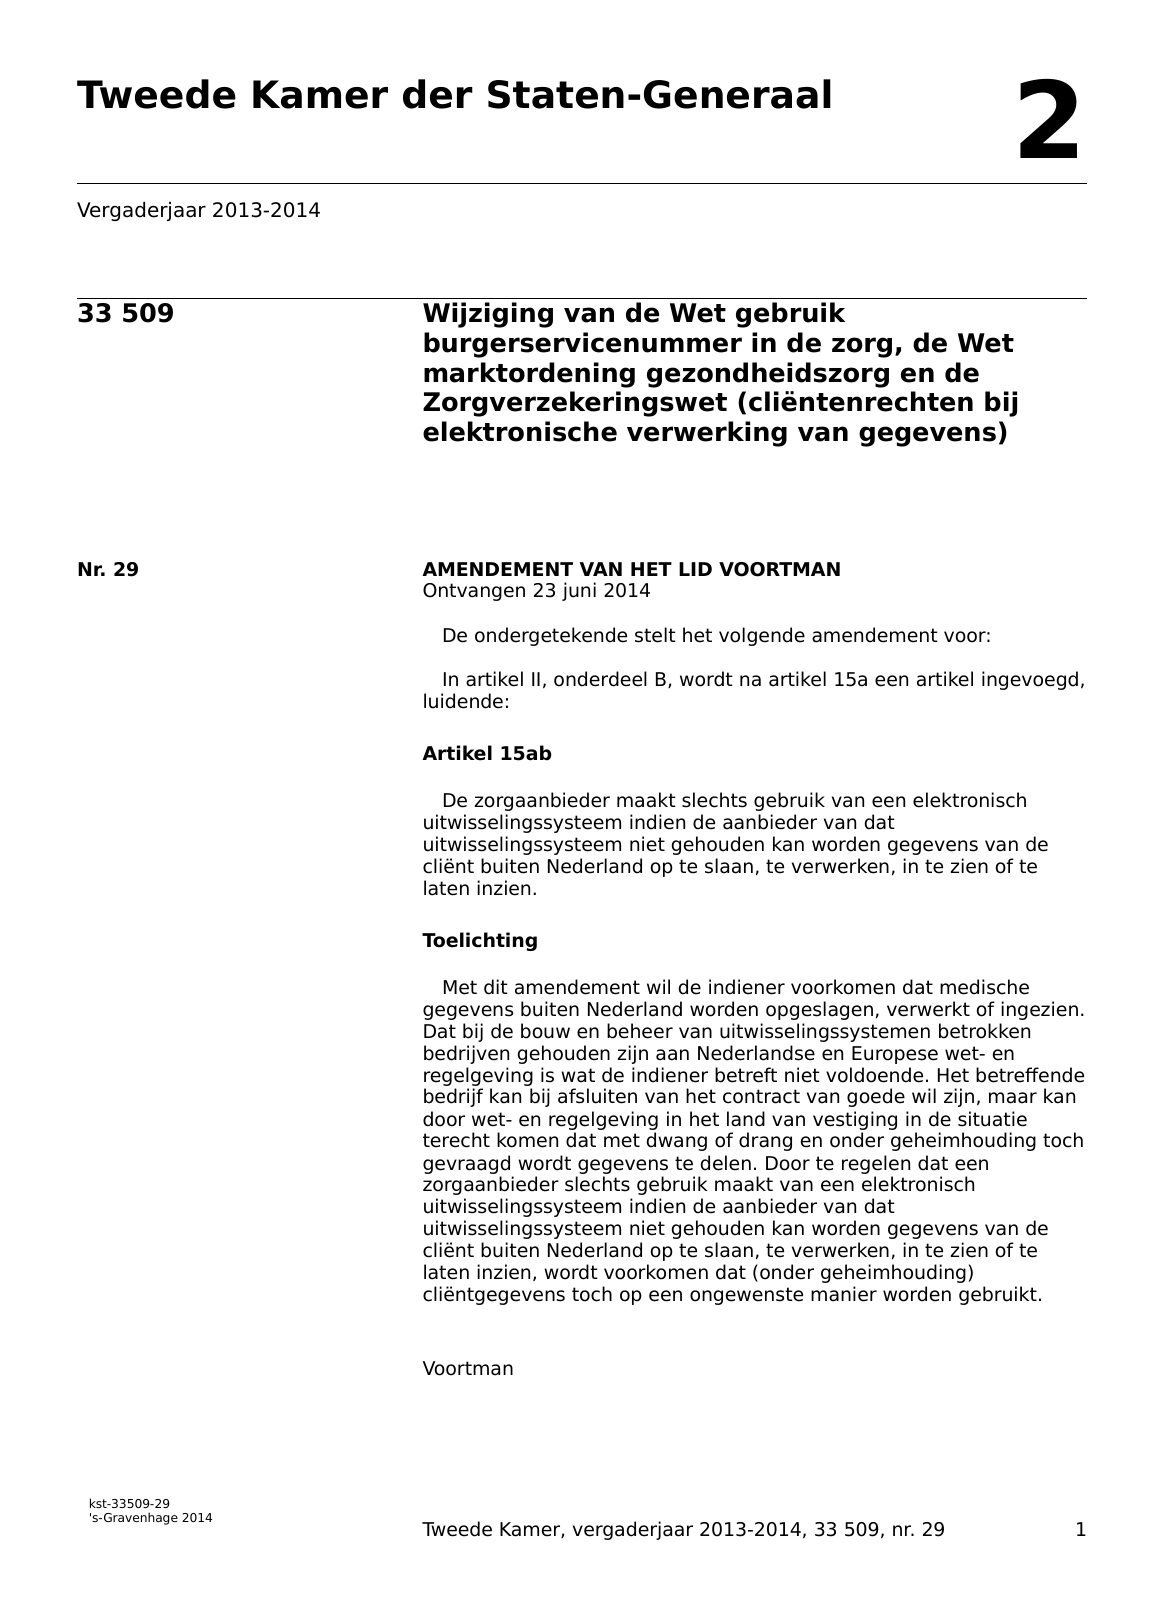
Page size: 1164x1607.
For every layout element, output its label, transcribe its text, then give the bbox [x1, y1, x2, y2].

text De zorgaanbieder maakt slechts gebruik van een elektronisch uitwisselingssysteem indien de aanbieder van dat uitwisselingssysteem niet gehouden kan worden gegevens van de cliënt buiten Nederland op te slaan, te verwerken, in te zien of te laten inzien. [422, 790, 1087, 899]
table_cell Vergaderjaar 2013-2014 [77, 184, 1087, 298]
subtitle 33 509 Wijziging van de Wet gebruik burgerservicenummer in de zorg, de Wet marktordening gezondheidszorg en de Zorgverzekeringswet (cliëntenrechten bij elektronische verwerking van gegevens) [77, 299, 1087, 447]
text Ontvangen 23 juni 2014 [422, 580, 1087, 602]
text Met dit amendement wil de indiener voorkomen dat medische gegevens buiten Nederland worden opgeslagen, verwerkt of ingezien. Dat bij de bouw en beheer van uitwisselingssystemen betrokken bedrijven gehouden zijn aan Nederlandse en Europese wet- en regelgeving is wat de indiener betreft niet voldoende. Het betreffende bedrijf kan bij afsluiten van het contract van goede wil zijn, maar kan door wet- en regelgeving in het land van vestiging in de situatie terecht komen dat met dwang of drang en onder geheimhouding toch gevraagd wordt gegevens te delen. Door te regelen dat een zorgaanbieder slechts gebruik maakt van een elektronisch uitwisselingssysteem indien de aanbieder van dat uitwisselingssysteem niet gehouden kan worden gegevens van de cliënt buiten Nederland op te slaan, te verwerken, in te zien of te laten inzien, wordt voorkomen dat (onder geheimhouding) cliëntgegevens toch op een ongewenste manier worden gebruikt. [422, 977, 1087, 1306]
subtitle Artikel 15ab [422, 743, 1087, 765]
subtitle Toelichting [422, 929, 1087, 952]
text De ondergetekende stelt het volgende amendement voor: [422, 624, 1087, 647]
text In artikel II, onderdeel B, wordt na artikel 15a een artikel ingevoegd, luidende: [422, 669, 1087, 713]
text Voortman [422, 1336, 1087, 1380]
subtitle Nr. 29 AMENDEMENT VAN HET LID VOORTMAN [77, 558, 1087, 580]
text 's-Gravenhage 2014 [88, 1511, 323, 1525]
text kst-33509-29 [88, 1497, 323, 1511]
table_header Tweede Kamer der Staten-Generaal [77, 59, 886, 183]
table_header 2 [886, 59, 1087, 183]
